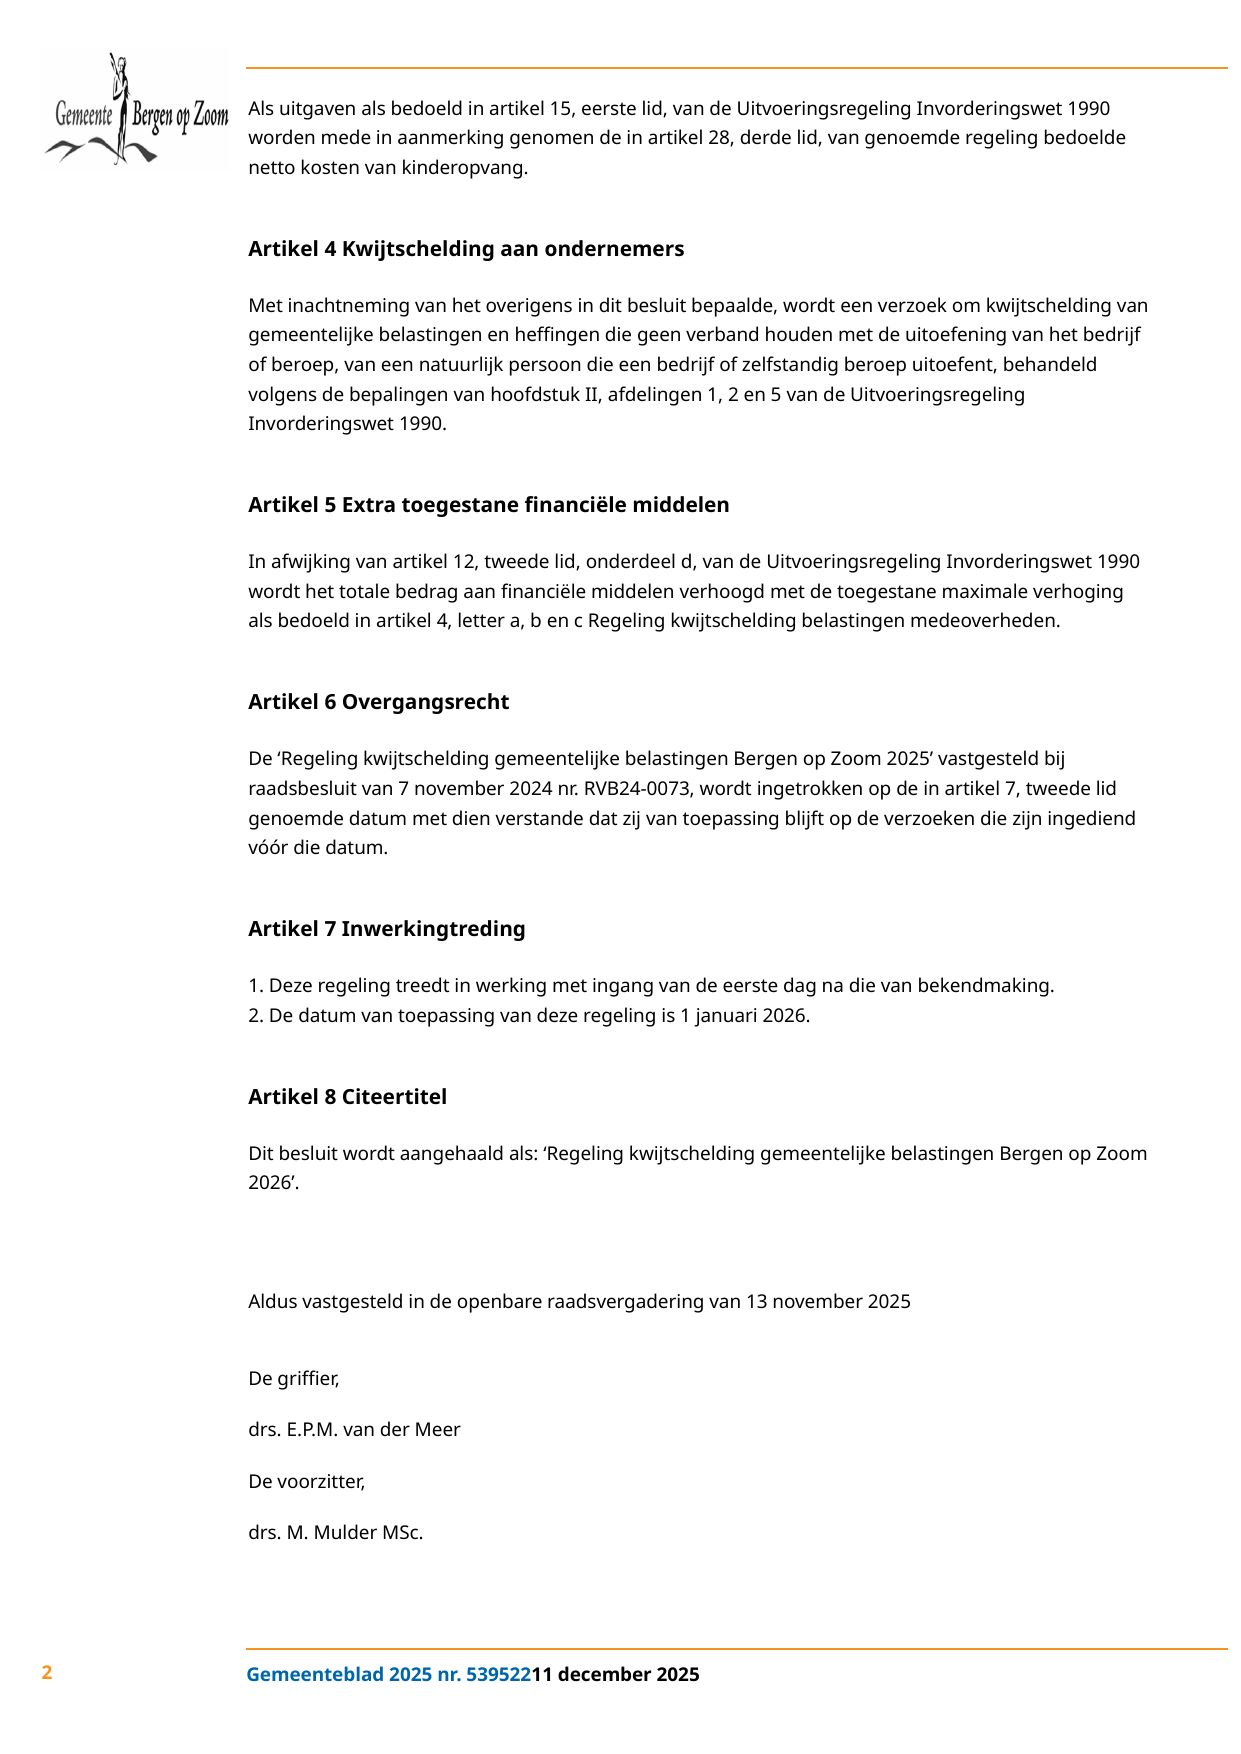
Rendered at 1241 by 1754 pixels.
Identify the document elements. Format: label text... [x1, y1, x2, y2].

text In afwijking van artikel 12, tweede lid, onderdeel d, van de Uitvoeringsregeling Invorderingswet 1990 wordt het totale bedrag aan financiële middelen verhoogd met de toegestane maximale verhoging als bedoeld in artikel 4, letter a, b en c Regeling kwijtschelding belastingen medeoverheden. [248, 548, 1152, 633]
text De griffier, [248, 1365, 1152, 1391]
text Artikel 5 Extra toegestane financiële middelen [248, 490, 1152, 519]
text De ‘Regeling kwijtschelding gemeentelijke belastingen Bergen op Zoom 2025’ vastgesteld bij raadsbesluit van 7 november 2024 nr. RVB24-0073, wordt ingetrokken op de in artikel 7, tweede lid genoemde datum met dien verstande dat zij van toepassing blijft op de verzoeken die zijn ingediend vóór die datum. [248, 746, 1152, 860]
text drs. E.P.M. van der Meer [248, 1416, 1152, 1442]
text Artikel 8 Citeertitel [248, 1082, 1152, 1110]
text drs. M. Mulder MSc. [248, 1519, 1152, 1545]
text Als uitgaven als bedoeld in artikel 15, eerste lid, van de Uitvoeringsregeling Invorderingswet 1990 worden mede in aanmerking genomen de in artikel 28, derde lid, van genoemde regeling bedoelde netto kosten van kinderopvang. [248, 95, 1152, 180]
text Artikel 7 Inwerkingtreding [248, 914, 1152, 943]
text Met inachtneming van het overigens in dit besluit bepaalde, wordt een verzoek om kwijtschelding van gemeentelijke belastingen en heffingen die geen verband houden met de uitoefening van het bedrijf of beroep, van een natuurlijk persoon die een bedrijf of zelfstandig beroep uitoefent, behandeld volgens de bepalingen van hoofdstuk II, afdelingen 1, 2 en 5 van de Uitvoeringsregeling Invorderingswet 1990. [248, 292, 1152, 436]
text 2. De datum van toepassing van deze regeling is 1 januari 2026. [248, 1002, 1152, 1028]
text Artikel 6 Overgangsrecht [248, 687, 1152, 716]
text Artikel 4 Kwijtschelding aan ondernemers [248, 234, 1152, 262]
picture [41, 47, 231, 172]
text Aldus vastgesteld in de openbare raadsvergadering van 13 november 2025 [248, 1288, 1152, 1313]
text Dit besluit wordt aangehaald als: ‘Regeling kwijtschelding gemeentelijke belastingen Bergen op Zoom 2026’. [248, 1140, 1152, 1195]
text De voorzitter, [248, 1468, 1152, 1494]
text 1. Deze regeling treedt in werking met ingang van de eerste dag na die van bekendmaking. [248, 972, 1152, 998]
